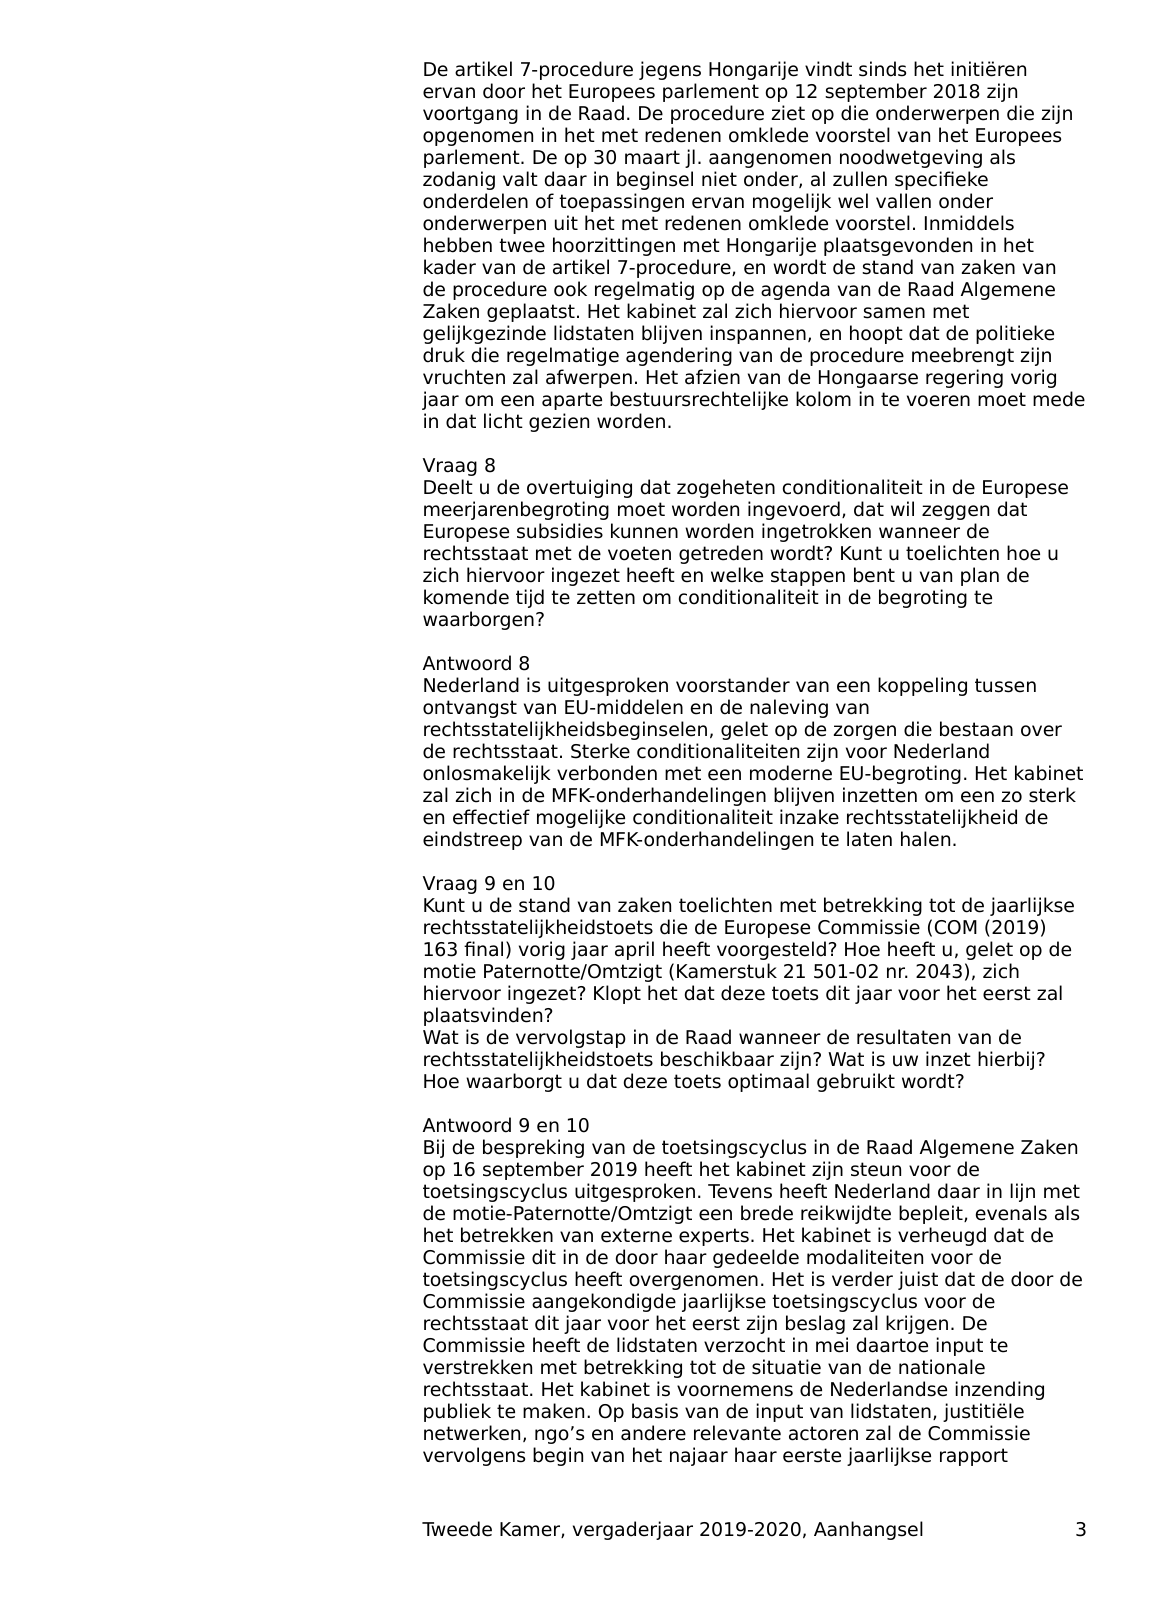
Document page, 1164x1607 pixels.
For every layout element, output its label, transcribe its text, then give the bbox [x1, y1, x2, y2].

text De artikel 7-procedure jegens Hongarije vindt sinds het initiëren ervan door het Europees parlement op 12 september 2018 zijn voortgang in de Raad. De procedure ziet op die onderwerpen die zijn opgenomen in het met redenen omklede voorstel van het Europees parlement. De op 30 maart jl. aangenomen noodwetgeving als zodanig valt daar in beginsel niet onder, al zullen specifieke onderdelen of toepassingen ervan mogelijk wel vallen onder onderwerpen uit het met redenen omklede voorstel. Inmiddels hebben twee hoorzittingen met Hongarije plaatsgevonden in het kader van de artikel 7-procedure, en wordt de stand van zaken van de procedure ook regelmatig op de agenda van de Raad Algemene Zaken geplaatst. Het kabinet zal zich hiervoor samen met gelijkgezinde lidstaten blijven inspannen, en hoopt dat de politieke druk die regelmatige agendering van de procedure meebrengt zijn vruchten zal afwerpen. Het afzien van de Hongaarse regering vorig jaar om een aparte bestuursrechtelijke kolom in te voeren moet mede in dat licht gezien worden. [422, 59, 1087, 433]
text Kunt u de stand van zaken toelichten met betrekking tot de jaarlijkse rechtsstatelijkheidstoets die de Europese Commissie (COM (2019) 163 final) vorig jaar april heeft voorgesteld? Hoe heeft u, gelet op de motie Paternotte/Omtzigt (Kamerstuk 21 501-02 nr. 2043), zich hiervoor ingezet? Klopt het dat deze toets dit jaar voor het eerst zal plaatsvinden? [422, 895, 1087, 1027]
text Nederland is uitgesproken voorstander van een koppeling tussen ontvangst van EU-middelen en de naleving van rechtsstatelijkheidsbeginselen, gelet op de zorgen die bestaan over de rechtsstaat. Sterke conditionaliteiten zijn voor Nederland onlosmakelijk verbonden met een moderne EU-begroting. Het kabinet zal zich in de MFK-onderhandelingen blijven inzetten om een zo sterk en effectief mogelijke conditionaliteit inzake rechtsstatelijkheid de eindstreep van de MFK-onderhandelingen te laten halen. [422, 675, 1087, 851]
text Antwoord 8 [422, 653, 1087, 675]
text Bij de bespreking van de toetsingscyclus in de Raad Algemene Zaken op 16 september 2019 heeft het kabinet zijn steun voor de toetsingscyclus uitgesproken. Tevens heeft Nederland daar in lijn met de motie-Paternotte/Omtzigt een brede reikwijdte bepleit, evenals als het betrekken van externe experts. Het kabinet is verheugd dat de Commissie dit in de door haar gedeelde modaliteiten voor de toetsingscyclus heeft overgenomen. Het is verder juist dat de door de Commissie aangekondigde jaarlijkse toetsingscyclus voor de rechtsstaat dit jaar voor het eerst zijn beslag zal krijgen. De Commissie heeft de lidstaten verzocht in mei daartoe input te verstrekken met betrekking tot de situatie van de nationale rechtsstaat. Het kabinet is voornemens de Nederlandse inzending publiek te maken. Op basis van de input van lidstaten, justitiële netwerken, ngo’s en andere relevante actoren zal de Commissie vervolgens begin van het najaar haar eerste jaarlijkse rapport [422, 1137, 1087, 1467]
text Vraag 8 [422, 455, 1087, 477]
text Antwoord 9 en 10 [422, 1115, 1087, 1137]
text Deelt u de overtuiging dat zogeheten conditionaliteit in de Europese meerjarenbegroting moet worden ingevoerd, dat wil zeggen dat Europese subsidies kunnen worden ingetrokken wanneer de rechtsstaat met de voeten getreden wordt? Kunt u toelichten hoe u zich hiervoor ingezet heeft en welke stappen bent u van plan de komende tijd te zetten om conditionaliteit in de begroting te waarborgen? [422, 477, 1087, 631]
text Wat is de vervolgstap in de Raad wanneer de resultaten van de rechtsstatelijkheidstoets beschikbaar zijn? Wat is uw inzet hierbij? Hoe waarborgt u dat deze toets optimaal gebruikt wordt? [422, 1027, 1087, 1093]
text Vraag 9 en 10 [422, 873, 1087, 895]
